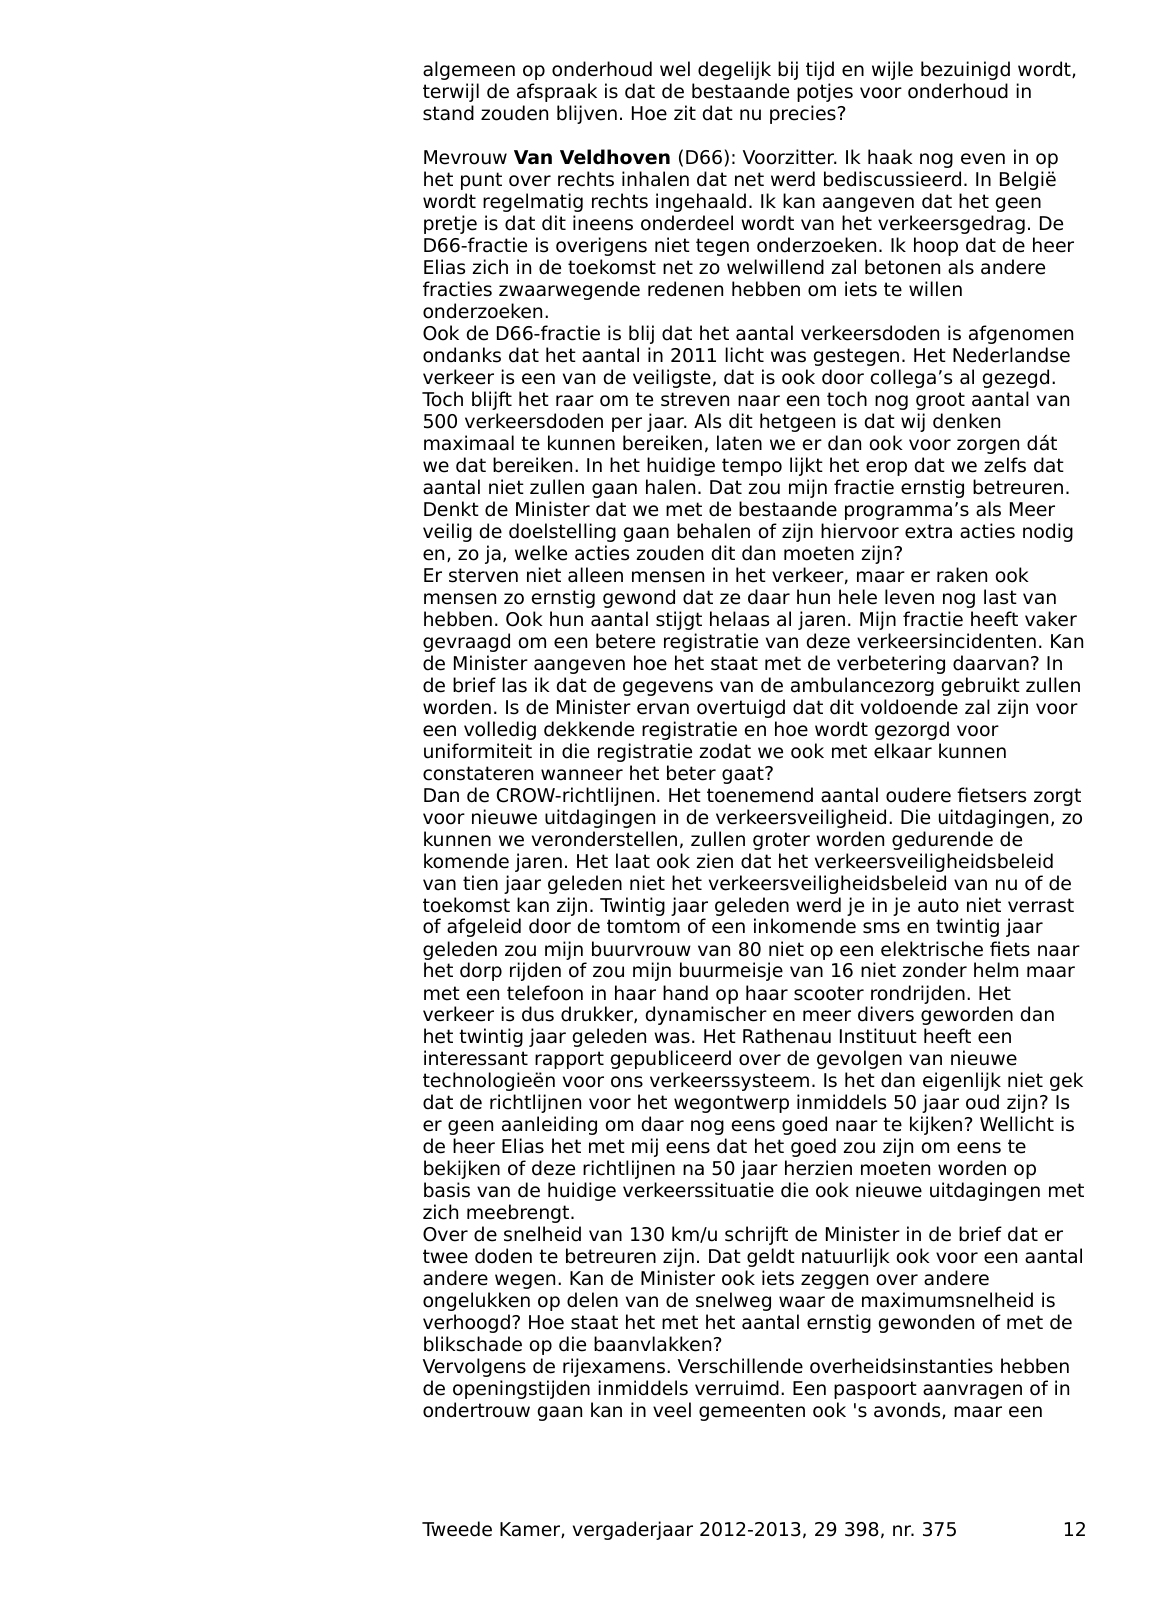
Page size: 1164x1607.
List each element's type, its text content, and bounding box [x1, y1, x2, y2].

text Ook de D66-fractie is blij dat het aantal verkeersdoden is afgenomen ondanks dat het aantal in 2011 licht was gestegen. Het Nederlandse verkeer is een van de veiligste, dat is ook door collega’s al gezegd. Toch blijft het raar om te streven naar een toch nog groot aantal van 500 verkeersdoden per jaar. Als dit hetgeen is dat wij denken maximaal te kunnen bereiken, laten we er dan ook voor zorgen dát we dat bereiken. In het huidige tempo lijkt het erop dat we zelfs dat aantal niet zullen gaan halen. Dat zou mijn fractie ernstig betreuren. Denkt de Minister dat we met de bestaande programma’s als Meer veilig de doelstelling gaan behalen of zijn hiervoor extra acties nodig en, zo ja, welke acties zouden dit dan moeten zijn? [422, 323, 1087, 565]
text Over de snelheid van 130 km/u schrijft de Minister in de brief dat er twee doden te betreuren zijn. Dat geldt natuurlijk ook voor een aantal andere wegen. Kan de Minister ook iets zeggen over andere ongelukken op delen van de snelweg waar de maximumsnelheid is verhoogd? Hoe staat het met het aantal ernstig gewonden of met de blikschade op die baanvlakken? [422, 1224, 1087, 1356]
text algemeen op onderhoud wel degelijk bij tijd en wijle bezuinigd wordt, terwijl de afspraak is dat de bestaande potjes voor onderhoud in stand zouden blijven. Hoe zit dat nu precies? [422, 59, 1087, 125]
text Dan de CROW-richtlijnen. Het toenemend aantal oudere fietsers zorgt voor nieuwe uitdagingen in de verkeersveiligheid. Die uitdagingen, zo kunnen we veronderstellen, zullen groter worden gedurende de komende jaren. Het laat ook zien dat het verkeersveiligheidsbeleid van tien jaar geleden niet het verkeersveiligheidsbeleid van nu of de toekomst kan zijn. Twintig jaar geleden werd je in je auto niet verrast of afgeleid door de tomtom of een inkomende sms en twintig jaar geleden zou mijn buurvrouw van 80 niet op een elektrische fiets naar het dorp rijden of zou mijn buurmeisje van 16 niet zonder helm maar met een telefoon in haar hand op haar scooter rondrijden. Het verkeer is dus drukker, dynamischer en meer divers geworden dan het twintig jaar geleden was. Het Rathenau Instituut heeft een interessant rapport gepubliceerd over de gevolgen van nieuwe technologieën voor ons verkeerssysteem. Is het dan eigenlijk niet gek dat de richtlijnen voor het wegontwerp inmiddels 50 jaar oud zijn? Is er geen aanleiding om daar nog eens goed naar te kijken? Wellicht is de heer Elias het met mij eens dat het goed zou zijn om eens te bekijken of deze richtlijnen na 50 jaar herzien moeten worden op basis van de huidige verkeerssituatie die ook nieuwe uitdagingen met zich meebrengt. [422, 784, 1087, 1224]
text Er sterven niet alleen mensen in het verkeer, maar er raken ook mensen zo ernstig gewond dat ze daar hun hele leven nog last van hebben. Ook hun aantal stijgt helaas al jaren. Mijn fractie heeft vaker gevraagd om een betere registratie van deze verkeersincidenten. Kan de Minister aangeven hoe het staat met de verbetering daarvan? In de brief las ik dat de gegevens van de ambulancezorg gebruikt zullen worden. Is de Minister ervan overtuigd dat dit voldoende zal zijn voor een volledig dekkende registratie en hoe wordt gezorgd voor uniformiteit in die registratie zodat we ook met elkaar kunnen constateren wanneer het beter gaat? [422, 565, 1087, 784]
text Vervolgens de rijexamens. Verschillende overheidsinstanties hebben de openingstijden inmiddels verruimd. Een paspoort aanvragen of in ondertrouw gaan kan in veel gemeenten ook 's avonds, maar een [422, 1356, 1087, 1422]
text Mevrouw Van Veldhoven (D66): Voorzitter. Ik haak nog even in op het punt over rechts inhalen dat net werd bediscussieerd. In België wordt regelmatig rechts ingehaald. Ik kan aangeven dat het geen pretje is dat dit ineens onderdeel wordt van het verkeersgedrag. De D66-fractie is overigens niet tegen onderzoeken. Ik hoop dat de heer Elias zich in de toekomst net zo welwillend zal betonen als andere fracties zwaarwegende redenen hebben om iets te willen onderzoeken. [422, 147, 1087, 323]
